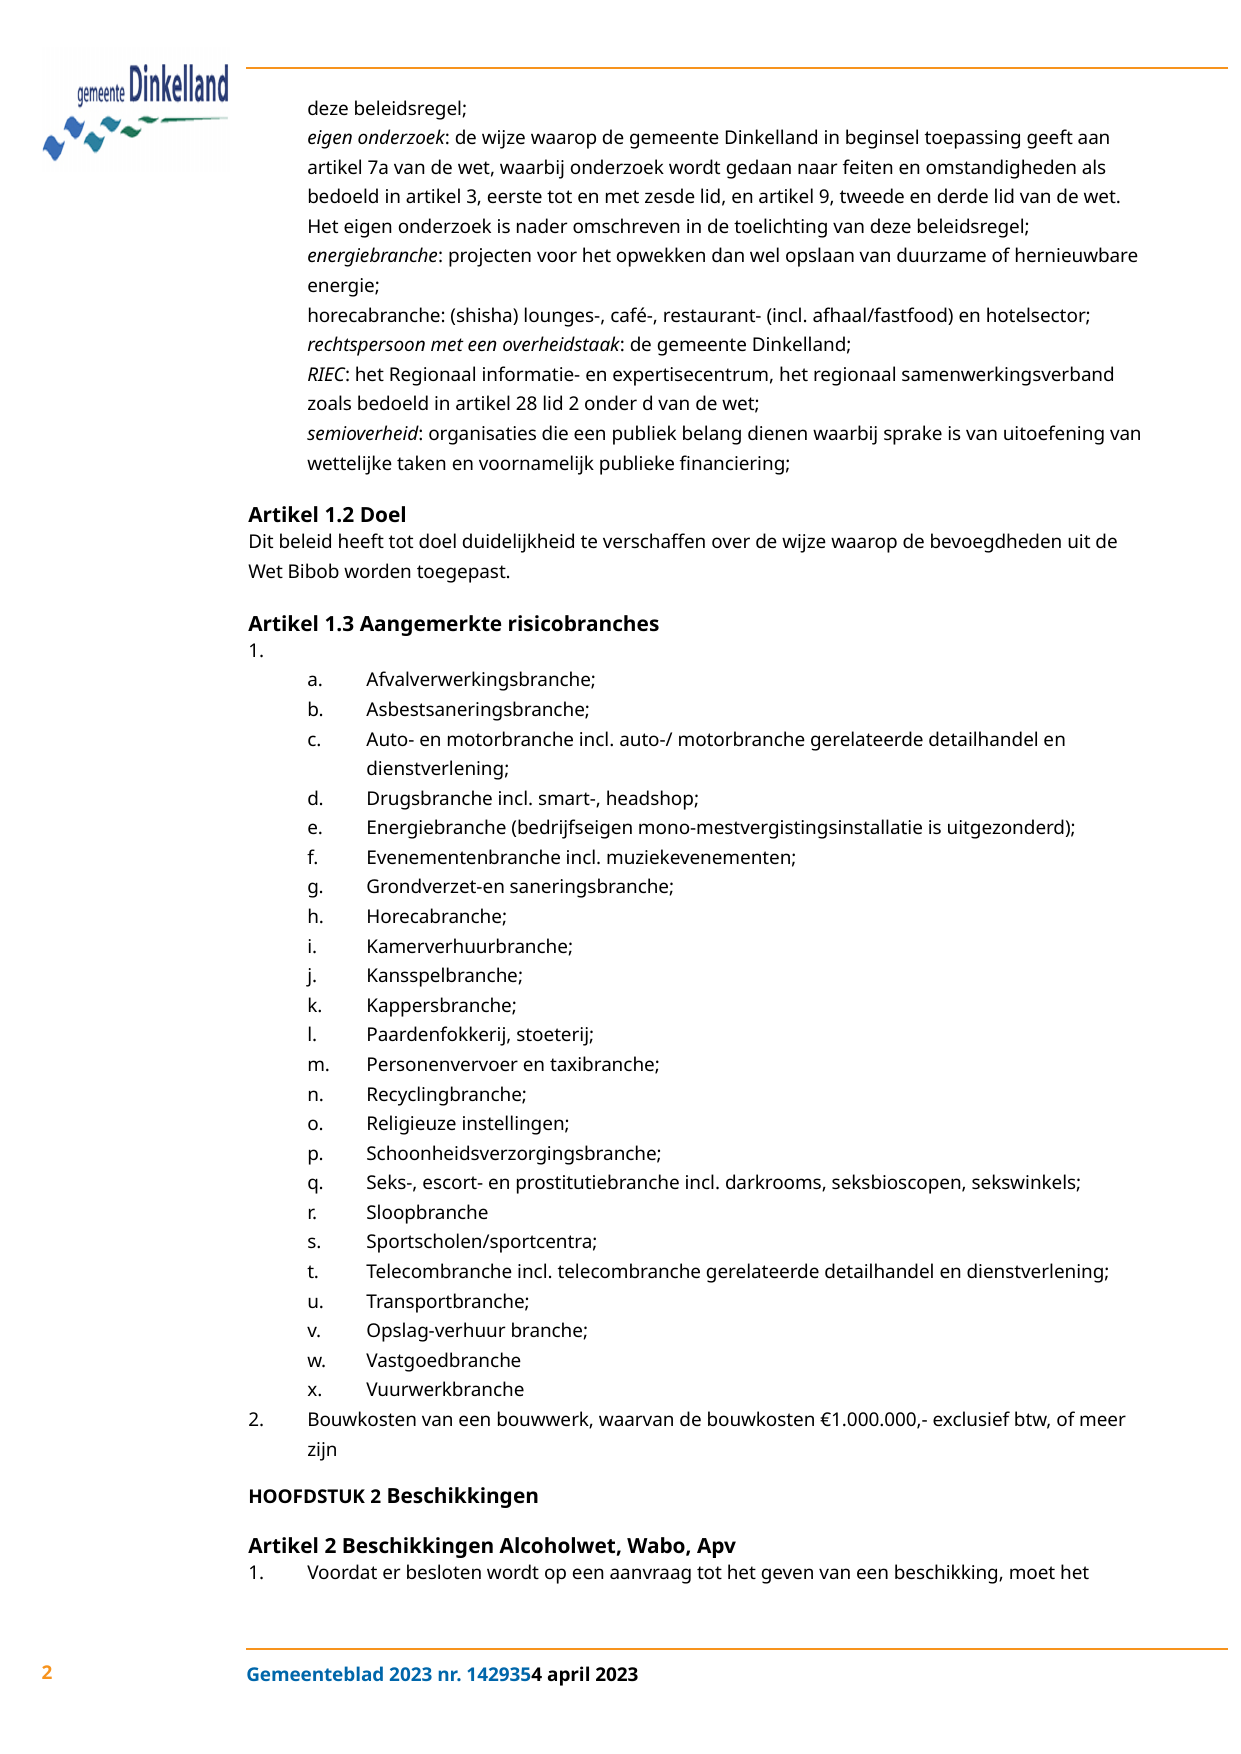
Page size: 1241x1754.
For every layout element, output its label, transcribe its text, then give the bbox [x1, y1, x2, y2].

list Asbestsaneringsbranche; [307, 696, 1152, 722]
list Paardenfokkerij, stoeterij; [307, 1022, 1152, 1047]
list Personenvervoer en taxibranche; [307, 1051, 1152, 1077]
text Artikel 2 Beschikkingen Alcoholwet, Wabo, Apv [248, 1531, 1152, 1559]
list horecabranche: (shisha) lounges-, café-, restaurant- (incl. afhaal/fastfood) en hotelsector; [248, 302, 1152, 328]
list eigen onderzoek: de wijze waarop de gemeente Dinkelland in beginsel toepassing geeft aan artikel 7a van de wet, waarbij onderzoek wordt gedaan naar feiten en omstandigheden als bedoeld in artikel 3, eerste tot en met zesde lid, en artikel 9, tweede en derde lid van de wet. Het eigen onderzoek is nader omschreven in de toelichting van deze beleidsregel; [248, 124, 1152, 239]
list Vastgoedbranche [307, 1347, 1152, 1373]
list Kamerverhuurbranche; [307, 933, 1152, 959]
list Grondverzet-en saneringsbranche; [307, 874, 1152, 899]
list Drugsbranche incl. smart-, headshop; [307, 785, 1152, 811]
list RIEC: het Regionaal informatie- en expertisecentrum, het regionaal samenwerkingsverband zoals bedoeld in artikel 28 lid 2 onder d van de wet; [248, 361, 1152, 416]
picture [41, 47, 231, 172]
list Evenementenbranche incl. muziekevenementen; [307, 844, 1152, 870]
list Recyclingbranche; [307, 1081, 1152, 1107]
list Telecombranche incl. telecombranche gerelateerde detailhandel en dienstverlening; [307, 1258, 1152, 1284]
list semioverheid: organisaties die een publiek belang dienen waarbij sprake is van uitoefening van wettelijke taken en voornamelijk publieke financiering; [248, 420, 1152, 476]
text Artikel 1.3 Aangemerkte risicobranches [248, 609, 1152, 637]
text HOOFDSTUK 2 Beschikkingen [248, 1481, 1152, 1510]
list Bouwkosten van een bouwwerk, waarvan de bouwkosten €1.000.000,- exclusief btw, of meer zijn [248, 1406, 1152, 1462]
list Voordat er besloten wordt op een aanvraag tot het geven van een beschikking, moet het [248, 1559, 1152, 1585]
text Artikel 1.2 Doel [248, 500, 1152, 529]
list Religieuze instellingen; [307, 1110, 1152, 1136]
list Vuurwerkbranche [307, 1377, 1152, 1402]
list Sloopbranche [307, 1199, 1152, 1225]
list energiebranche: projecten voor het opwekken dan wel opslaan van duurzame of hernieuwbare energie; [248, 243, 1152, 298]
list Seks-, escort- en prostitutiebranche incl. darkrooms, seksbioscopen, sekswinkels; [307, 1169, 1152, 1195]
list Kansspelbranche; [307, 962, 1152, 988]
list Opslag-verhuur branche; [307, 1317, 1152, 1343]
list Schoonheidsverzorgingsbranche; [307, 1140, 1152, 1166]
list Auto- en motorbranche incl. auto-/ motorbranche gerelateerde detailhandel en dienstverlening; [307, 726, 1152, 781]
list Afvalverwerkingsbranche; [307, 667, 1152, 692]
text Dit beleid heeft tot doel duidelijkheid te verschaffen over de wijze waarop de bevoegdheden uit de Wet Bibob worden toegepast. [248, 529, 1152, 584]
list Horecabranche; [307, 903, 1152, 929]
list Kappersbranche; [307, 992, 1152, 1018]
list deze beleidsregel; [248, 95, 1152, 121]
list Transportbranche; [307, 1288, 1152, 1314]
list rechtspersoon met een overheidstaak: de gemeente Dinkelland; [248, 331, 1152, 357]
list Sportscholen/sportcentra; [307, 1229, 1152, 1254]
list Energiebranche (bedrijfseigen mono-mestvergistingsinstallatie is uitgezonderd); [307, 814, 1152, 840]
